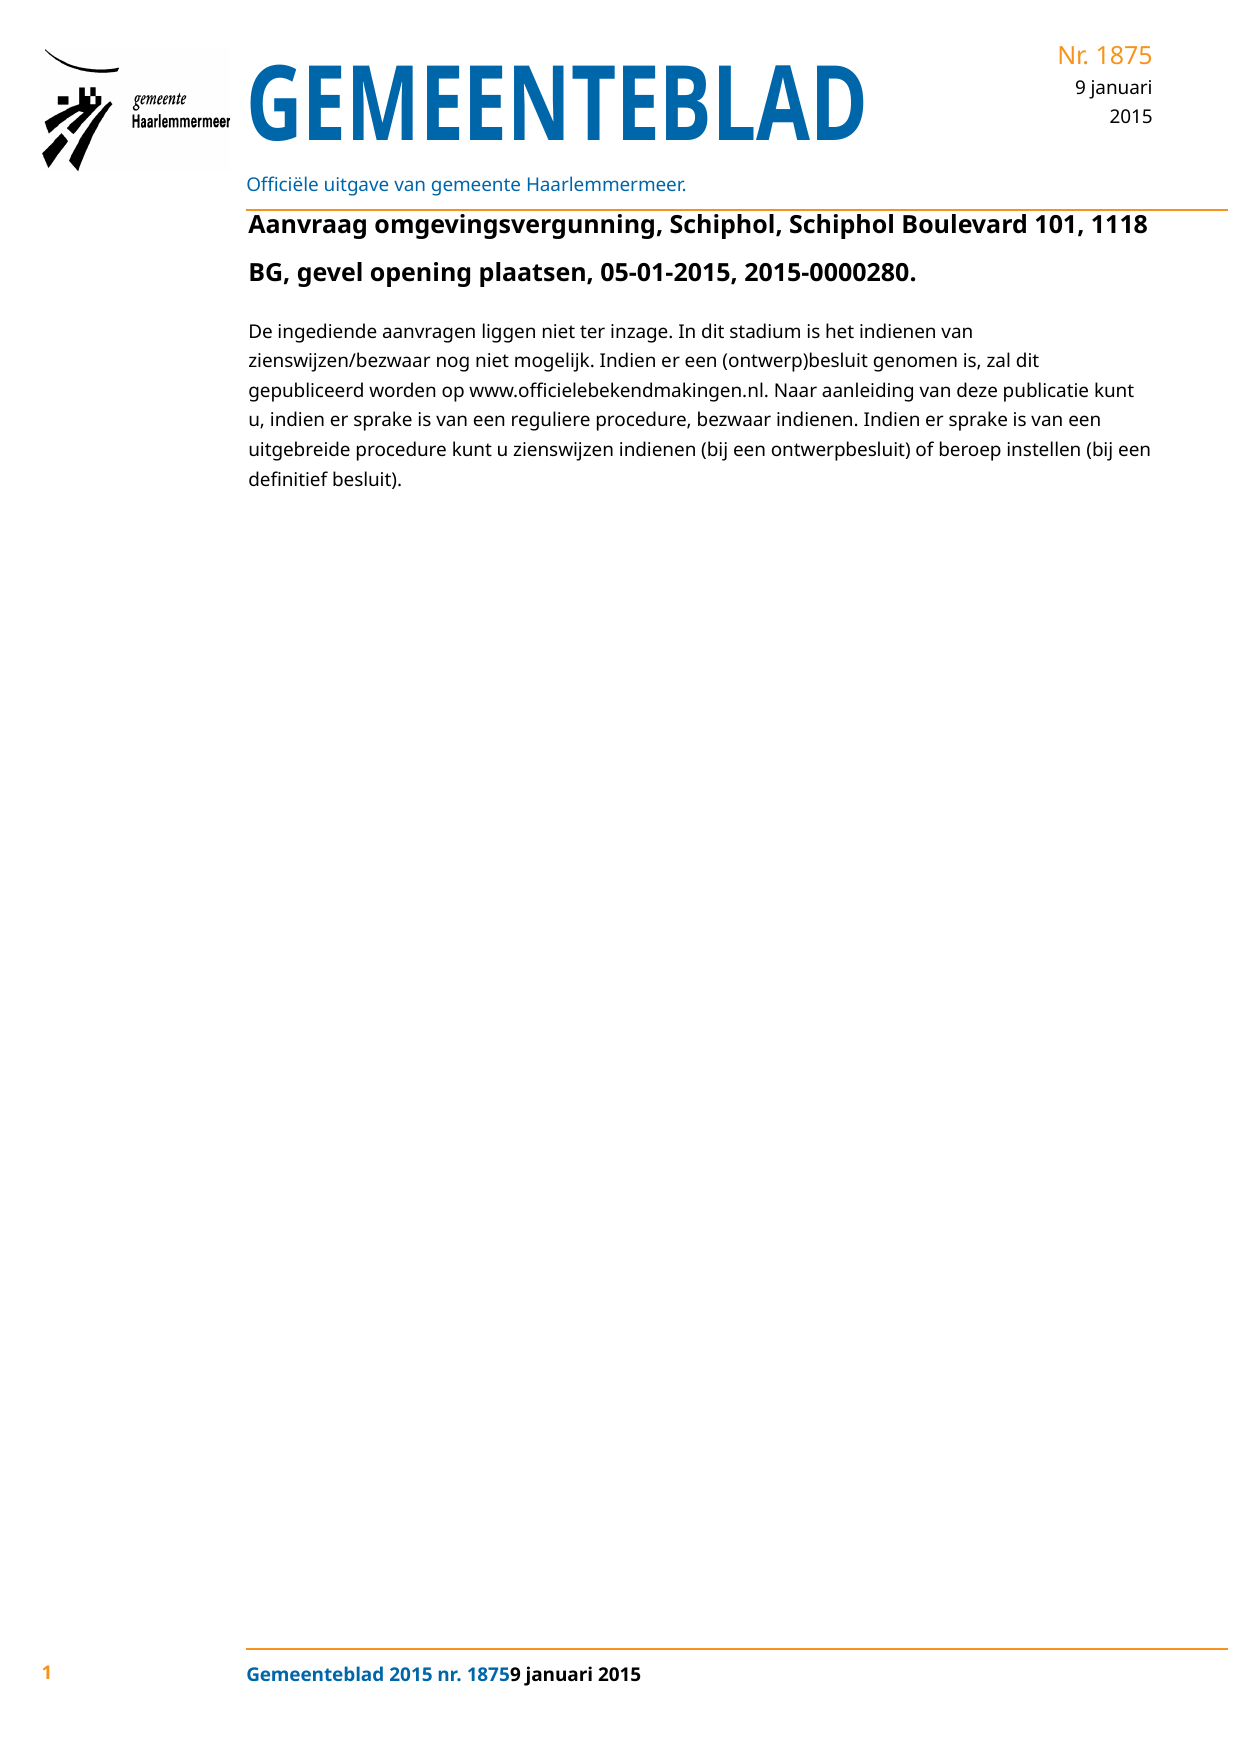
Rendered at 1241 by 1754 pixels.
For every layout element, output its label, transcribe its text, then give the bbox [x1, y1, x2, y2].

text De ingediende aanvragen liggen niet ter inzage. In dit stadium is het indienen van zienswijzen/bezwaar nog niet mogelijk. Indien er een (ontwerp)besluit genomen is, zal dit gepubliceerd worden op www.officielebekendmakingen.nl. Naar aanleiding van deze publicatie kunt u, indien er sprake is van een reguliere procedure, bezwaar indienen. Indien er sprake is van een uitgebreide procedure kunt u zienswijzen indienen (bij een ontwerpbesluit) of beroep instellen (bij een definitief besluit). [248, 318, 1152, 492]
picture [41, 47, 231, 172]
text Aanvraag omgevingsvergunning, Schiphol, Schiphol Boulevard 101, 1118 BG, gevel opening plaatsen, 05-01-2015, 2015-0000280. [248, 211, 1152, 288]
